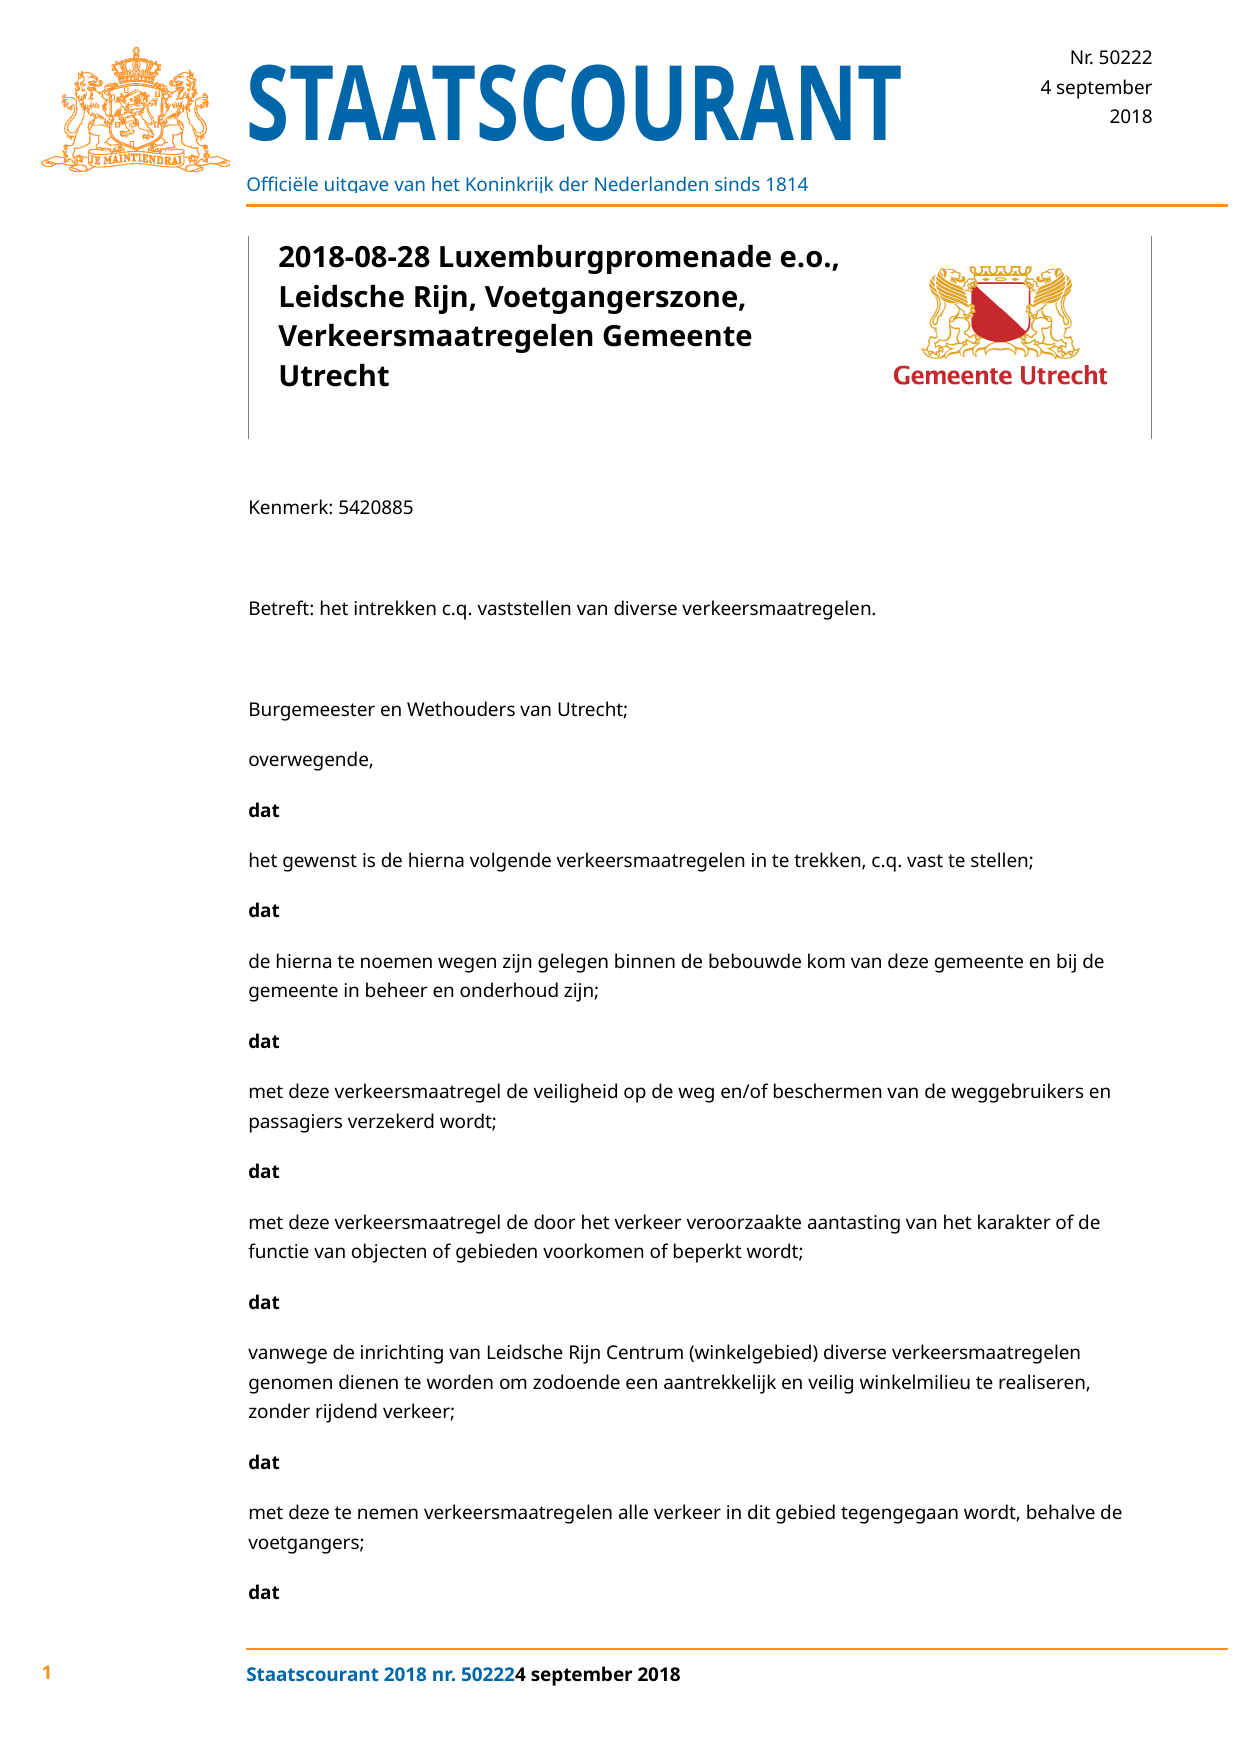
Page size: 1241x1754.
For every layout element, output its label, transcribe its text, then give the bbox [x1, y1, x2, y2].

picture [41, 47, 231, 172]
picture [882, 236, 1119, 414]
text dat [248, 797, 1152, 823]
text vanwege de inrichting van Leidsche Rijn Centrum (winkelgebied) diverse verkeersmaatregelen genomen dienen te worden om zodoende een aantrekkelijk en veilig winkelmilieu te realiseren, zonder rijdend verkeer; [248, 1339, 1152, 1424]
text met deze te nemen verkeersmaatregelen alle verkeer in dit gebied tegengegaan wordt, behalve de voetgangers; [248, 1499, 1152, 1555]
text dat [248, 1289, 1152, 1315]
text Burgemeester en Wethouders van Utrecht; [248, 696, 1152, 722]
text het gewenst is de hierna volgende verkeersmaatregelen in te trekken, c.q. vast te stellen; [248, 847, 1152, 873]
text dat [248, 1579, 1152, 1605]
table_header 2018-08-28 Luxemburgpromenade e.o., Leidsche Rijn, Voetgangerszone, Verkeersmaatregelen Gemeente Utrecht [249, 236, 850, 439]
text dat [248, 1449, 1152, 1475]
text dat [248, 1028, 1152, 1054]
text dat [248, 1158, 1152, 1184]
text overwegende, [248, 746, 1152, 772]
text de hierna te noemen wegen zijn gelegen binnen de bebouwde kom van deze gemeente en bij de gemeente in beheer en onderhoud zijn; [248, 948, 1152, 1003]
text met deze verkeersmaatregel de veiligheid op de weg en/of beschermen van de weggebruikers en passagiers verzekerd wordt; [248, 1078, 1152, 1134]
text Betreft: het intrekken c.q. vaststellen van diverse verkeersmaatregelen. [248, 595, 1152, 621]
table_header [1119, 236, 1151, 413]
text met deze verkeersmaatregel de door het verkeer veroorzaakte aantasting van het karakter of de functie van objecten of gebieden voorkomen of beperkt wordt; [248, 1209, 1152, 1264]
text dat [248, 898, 1152, 923]
table_header [850, 236, 882, 413]
table_header [850, 414, 1151, 439]
text Kenmerk: 5420885 [248, 494, 1152, 520]
